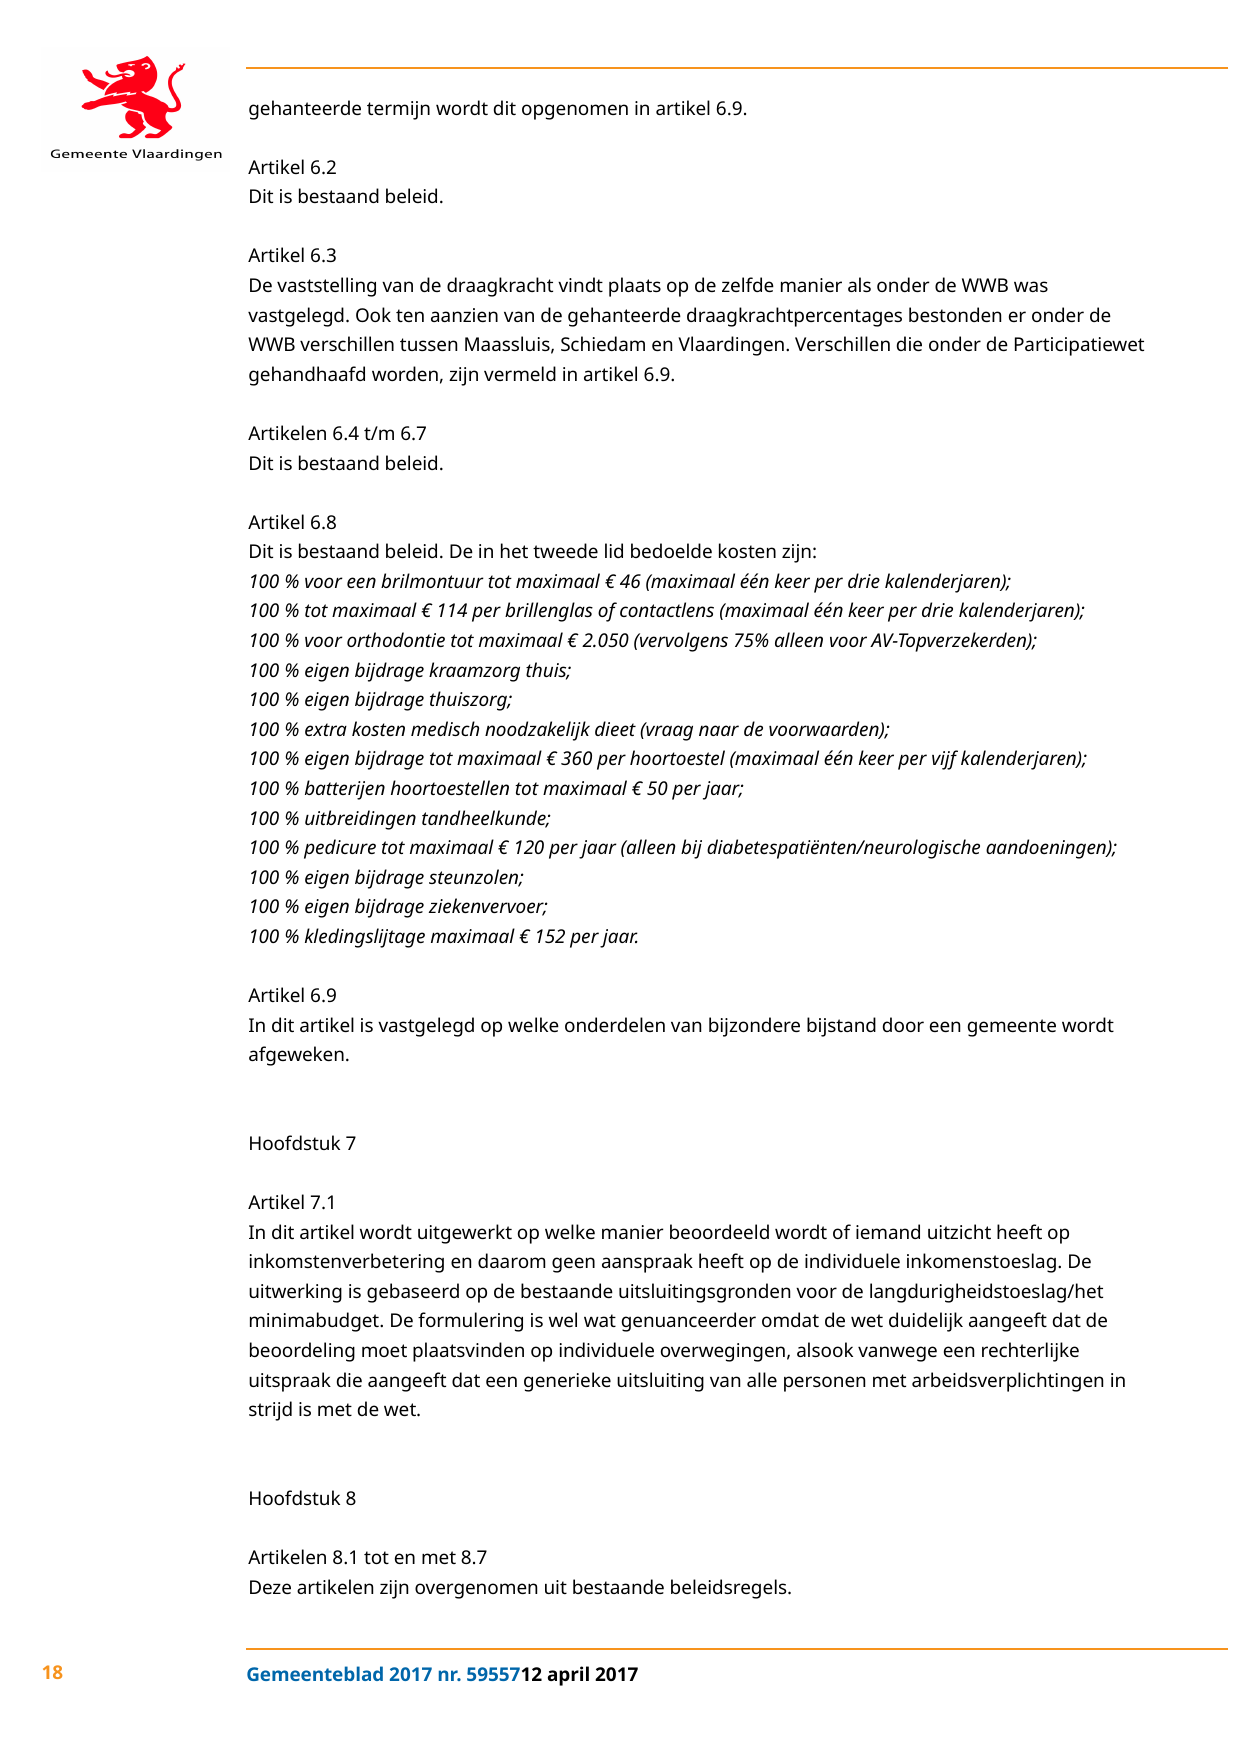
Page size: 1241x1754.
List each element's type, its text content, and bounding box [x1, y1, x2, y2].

text Deze artikelen zijn overgenomen uit bestaande beleidsregels. [248, 1574, 1152, 1600]
text De vaststelling van de draagkracht vindt plaats op de zelfde manier als onder de WWB was vastgelegd. Ook ten aanzien van de gehanteerde draagkrachtpercentages bestonden er onder de WWB verschillen tussen Maassluis, Schiedam en Vlaardingen. Verschillen die onder de Participatiewet gehandhaafd worden, zijn vermeld in artikel 6.9. [248, 272, 1152, 387]
text 100 % extra kosten medisch noodzakelijk dieet (vraag naar de voorwaarden); [248, 716, 1152, 742]
text Hoofdstuk 8 [248, 1485, 1152, 1511]
text gehanteerde termijn wordt dit opgenomen in artikel 6.9. [248, 95, 1152, 121]
text Artikel 6.8 [248, 509, 1152, 535]
text 100 % tot maximaal € 114 per brillenglas of contactlens (maximaal één keer per drie kalenderjaren); [248, 598, 1152, 623]
text Dit is bestaand beleid. [248, 450, 1152, 476]
text Artikel 7.1 [248, 1189, 1152, 1215]
text Artikel 6.3 [248, 243, 1152, 268]
text 100 % eigen bijdrage ziekenvervoer; [248, 893, 1152, 919]
text Artikel 6.2 [248, 154, 1152, 180]
text 100 % uitbreidingen tandheelkunde; [248, 805, 1152, 831]
text Artikel 6.9 [248, 982, 1152, 1008]
text 100 % kledingslijtage maximaal € 152 per jaar. [248, 923, 1152, 949]
text 100 % eigen bijdrage tot maximaal € 360 per hoortoestel (maximaal één keer per vijf kalenderjaren); [248, 746, 1152, 771]
text 100 % voor een brilmontuur tot maximaal € 46 (maximaal één keer per drie kalenderjaren); [248, 568, 1152, 594]
text In dit artikel wordt uitgewerkt op welke manier beoordeeld wordt of iemand uitzicht heeft op inkomstenverbetering en daarom geen aanspraak heeft op de individuele inkomenstoeslag. De uitwerking is gebaseerd op de bestaande uitsluitingsgronden voor de langdurigheidstoeslag/het minimabudget. De formulering is wel wat genuanceerder omdat de wet duidelijk aangeeft dat de beoordeling moet plaatsvinden op individuele overwegingen, alsook vanwege een rechterlijke uitspraak die aangeeft dat een generieke uitsluiting van alle personen met arbeidsverplichtingen in strijd is met de wet. [248, 1219, 1152, 1422]
text 100 % voor orthodontie tot maximaal € 2.050 (vervolgens 75% alleen voor AV-Topverzekerden); [248, 627, 1152, 653]
text Hoofdstuk 7 [248, 1130, 1152, 1156]
text Dit is bestaand beleid. De in het tweede lid bedoelde kosten zijn: [248, 538, 1152, 564]
text 100 % batterijen hoortoestellen tot maximaal € 50 per jaar; [248, 775, 1152, 801]
text 100 % pedicure tot maximaal € 120 per jaar (alleen bij diabetespatiënten/neurologische aandoeningen); [248, 834, 1152, 860]
text 100 % eigen bijdrage thuiszorg; [248, 686, 1152, 712]
picture [41, 47, 231, 172]
text In dit artikel is vastgelegd op welke onderdelen van bijzondere bijstand door een gemeente wordt afgeweken. [248, 1012, 1152, 1067]
text 100 % eigen bijdrage kraamzorg thuis; [248, 657, 1152, 683]
text Artikelen 6.4 t/m 6.7 [248, 420, 1152, 446]
text 100 % eigen bijdrage steunzolen; [248, 864, 1152, 890]
text Dit is bestaand beleid. [248, 183, 1152, 209]
text Artikelen 8.1 tot en met 8.7 [248, 1544, 1152, 1570]
